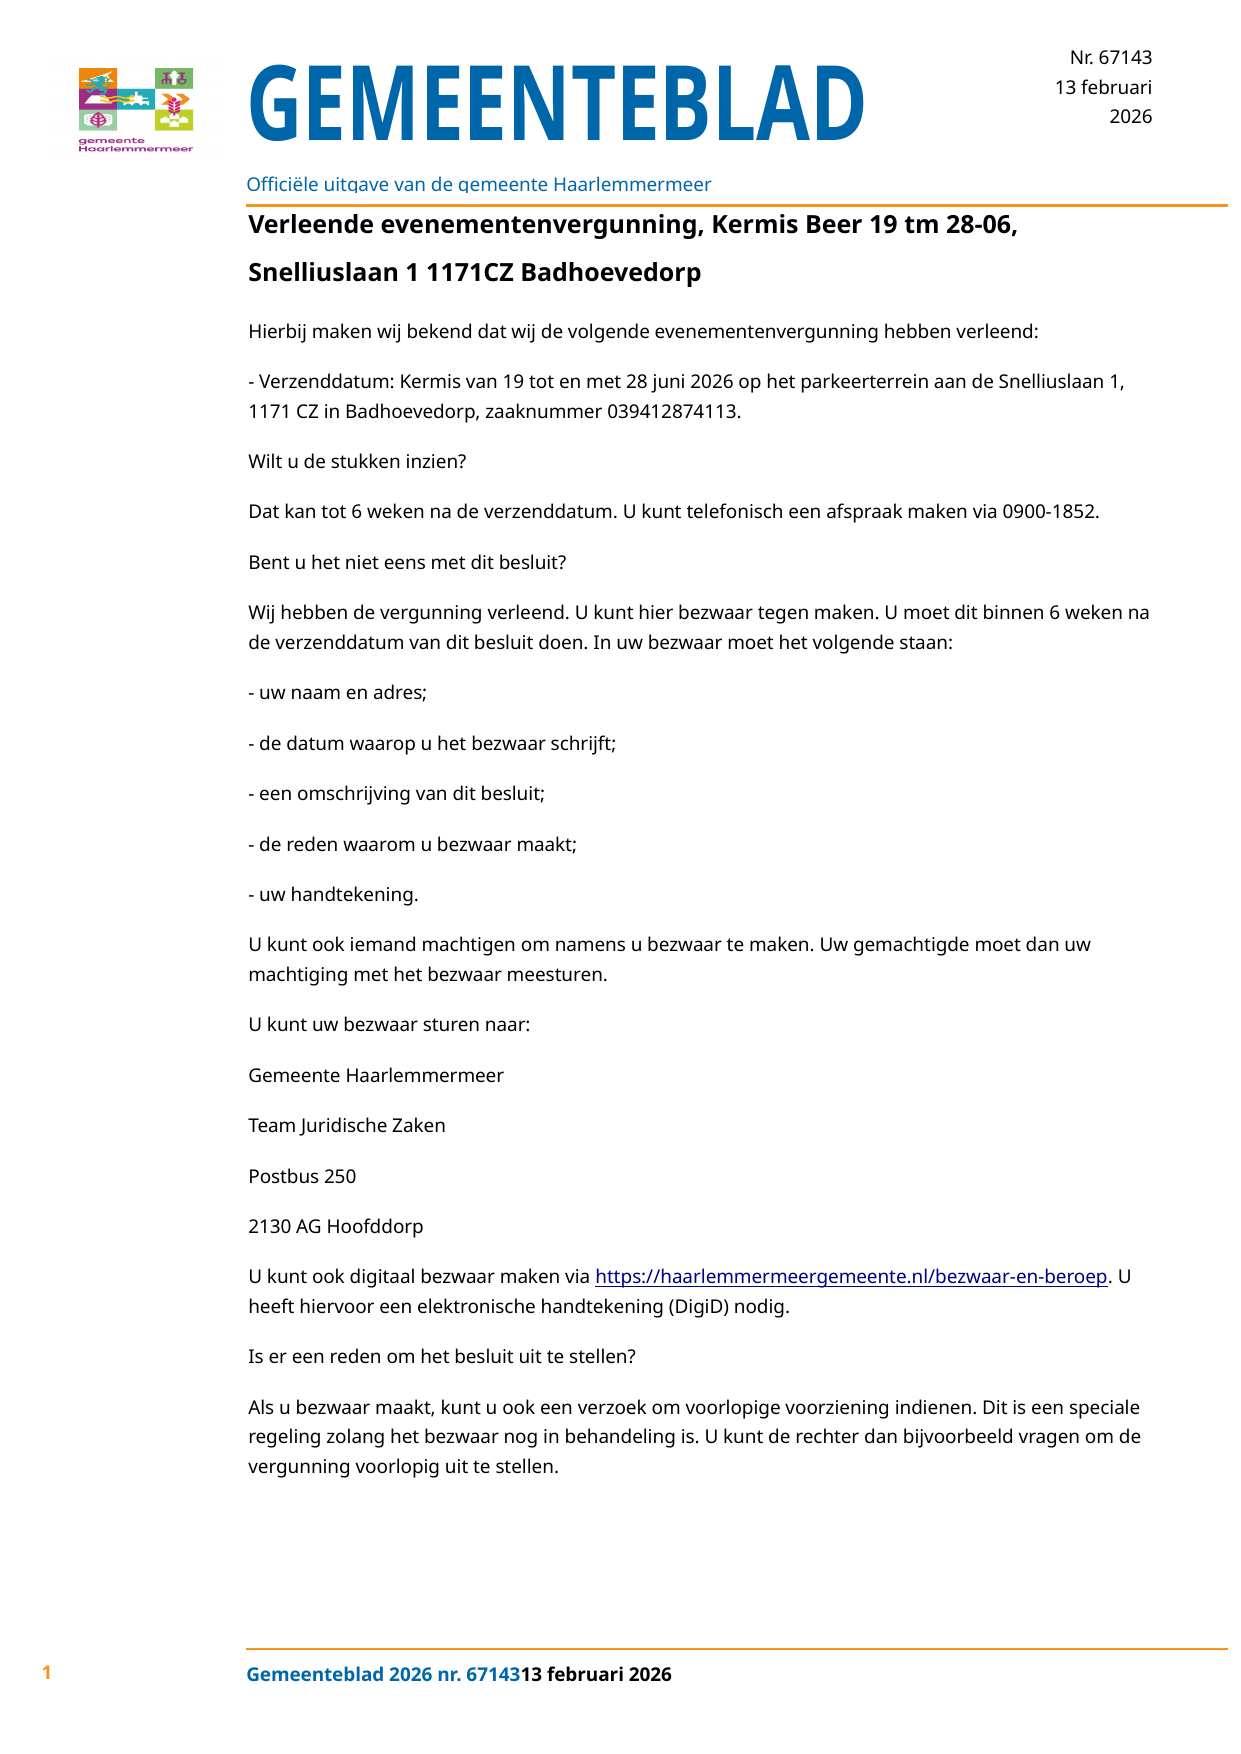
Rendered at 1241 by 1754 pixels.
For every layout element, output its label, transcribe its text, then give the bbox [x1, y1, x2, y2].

text - een omschrijving van dit besluit; [248, 780, 1152, 806]
text U kunt ook digitaal bezwaar maken via https://haarlemmermeergemeente.nl/bezwaar-en-beroep. U heeft hiervoor een elektronische handtekening (DigiD) nodig. [248, 1264, 1152, 1319]
text Is er een reden om het besluit uit te stellen? [248, 1344, 1152, 1369]
text Dat kan tot 6 weken na de verzenddatum. U kunt telefonisch een afspraak maken via 0900-1852. [248, 499, 1152, 524]
text U kunt uw bezwaar sturen naar: [248, 1012, 1152, 1037]
text - uw naam en adres; [248, 679, 1152, 705]
text Wij hebben de vergunning verleend. U kunt hier bezwaar tegen maken. U moet dit binnen 6 weken na de verzenddatum van dit besluit doen. In uw bezwaar moet het volgende staan: [248, 599, 1152, 655]
text Als u bezwaar maakt, kunt u ook een verzoek om voorlopige voorziening indienen. Dit is een speciale regeling zolang het bezwaar nog in behandeling is. U kunt de rechter dan bijvoorbeeld vragen om de vergunning voorlopig uit te stellen. [248, 1394, 1152, 1479]
text - Verzenddatum: Kermis van 19 tot en met 28 juni 2026 op het parkeerterrein aan de Snelliuslaan 1, 1171 CZ in Badhoevedorp, zaaknummer 039412874113. [248, 368, 1152, 424]
text Team Juridische Zaken [248, 1112, 1152, 1138]
text Wilt u de stukken inzien? [248, 448, 1152, 474]
text Postbus 250 [248, 1163, 1152, 1189]
text - de datum waarop u het bezwaar schrijft; [248, 730, 1152, 756]
text Bent u het niet eens met dit besluit? [248, 549, 1152, 575]
text Gemeente Haarlemmermeer [248, 1062, 1152, 1088]
text Hierbij maken wij bekend dat wij de volgende evenementenvergunning hebben verleend: [248, 318, 1152, 344]
picture [41, 47, 231, 172]
text 2130 AG Hoofddorp [248, 1213, 1152, 1239]
text Verleende evenementenvergunning, Kermis Beer 19 tm 28-06, Snelliuslaan 1 1171CZ Badhoevedorp [248, 207, 1152, 288]
text - de reden waarom u bezwaar maakt; [248, 831, 1152, 857]
text U kunt ook iemand machtigen om namens u bezwaar te maken. Uw gemachtigde moet dan uw machtiging met het bezwaar meesturen. [248, 932, 1152, 987]
text - uw handtekening. [248, 881, 1152, 907]
